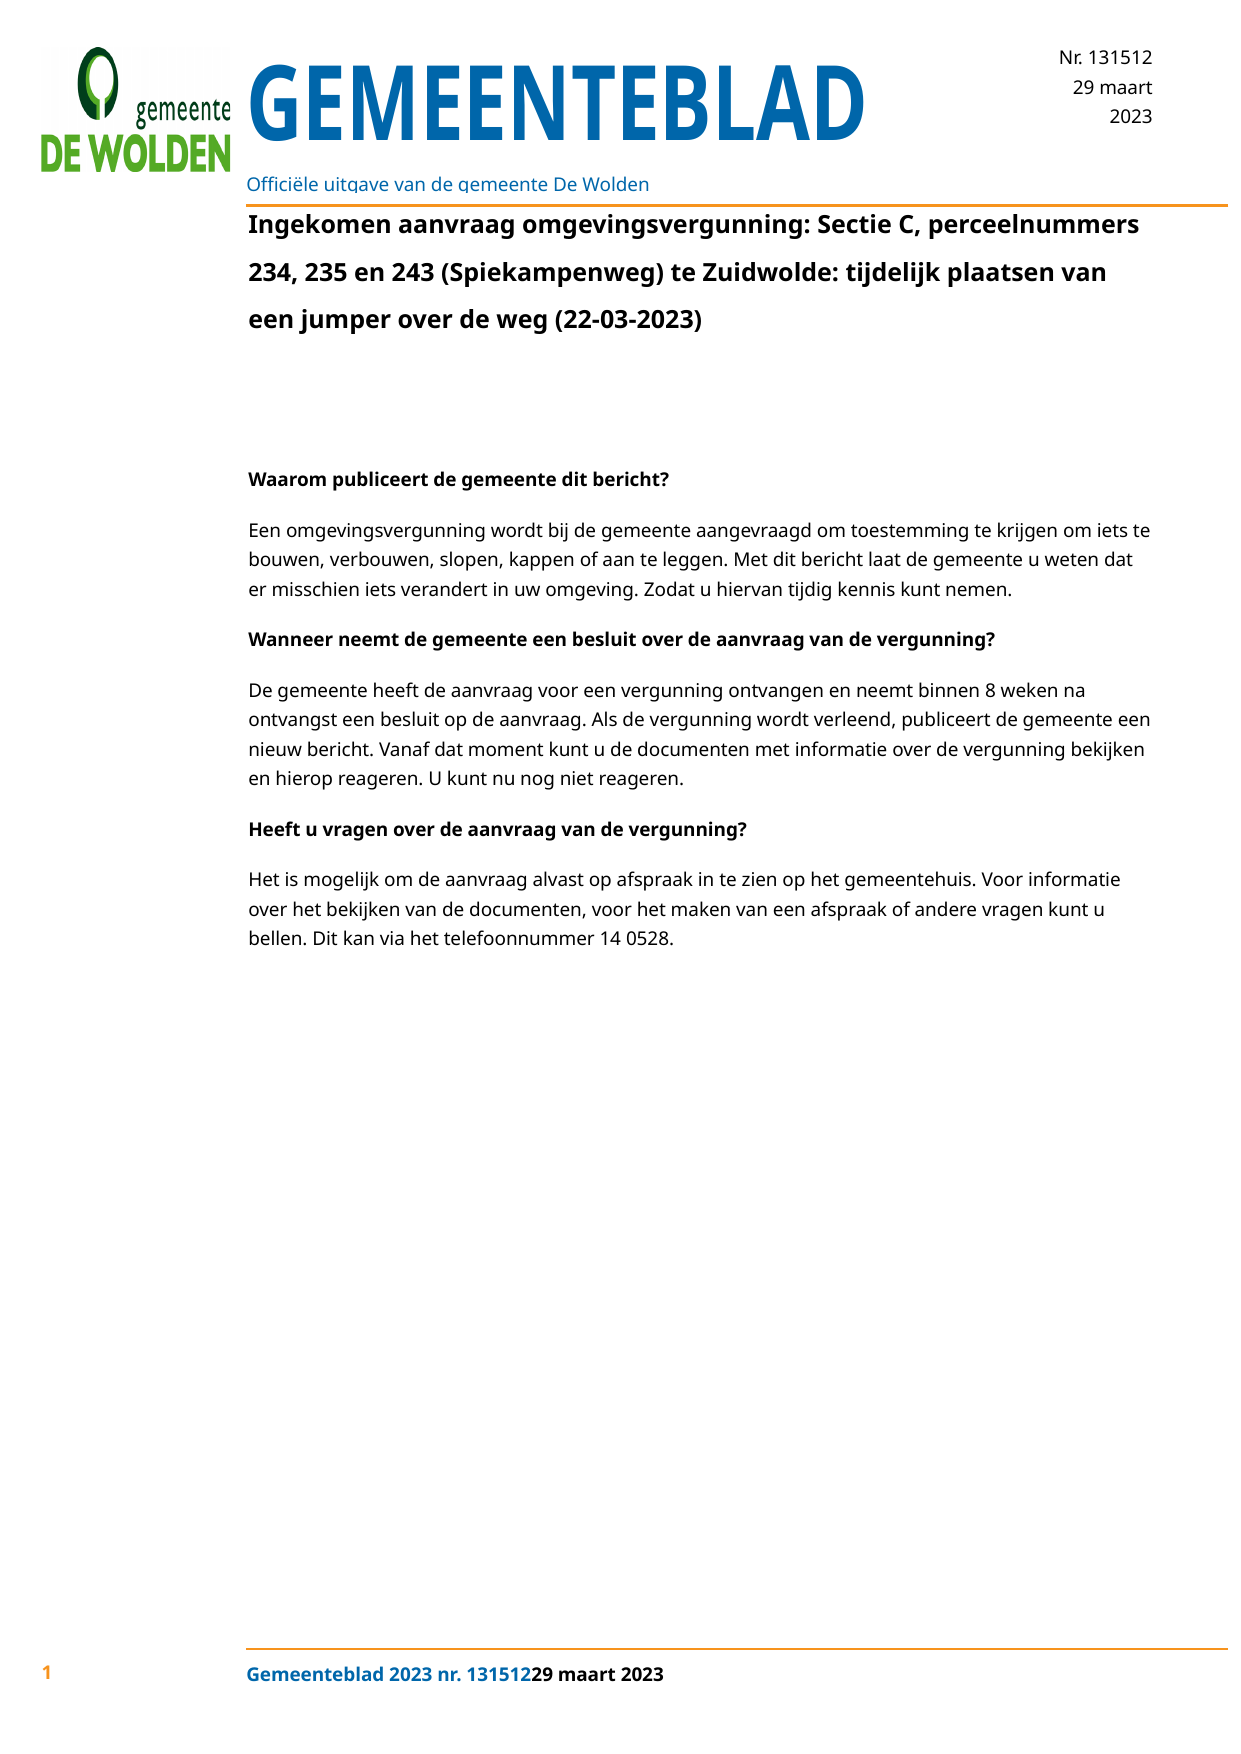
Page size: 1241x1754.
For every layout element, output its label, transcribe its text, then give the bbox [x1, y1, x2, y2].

text Een omgevingsvergunning wordt bij de gemeente aangevraagd om toestemming te krijgen om iets te bouwen, verbouwen, slopen, kappen of aan te leggen. Met dit bericht laat de gemeente u weten dat er misschien iets verandert in uw omgeving. Zodat u hiervan tijdig kennis kunt nemen. [248, 517, 1152, 602]
text Waarom publiceert de gemeente dit bericht? [248, 466, 1152, 492]
text Wanneer neemt de gemeente een besluit over de aanvraag van de vergunning? [248, 626, 1152, 652]
text De gemeente heeft de aanvraag voor een vergunning ontvangen en neemt binnen 8 weken na ontvangst een besluit op de aanvraag. Als de vergunning wordt verleend, publiceert de gemeente een nieuw bericht. Vanaf dat moment kunt u de documenten met informatie over de vergunning bekijken en hierop reageren. U kunt nu nog niet reageren. [248, 677, 1152, 791]
text Heeft u vragen over de aanvraag van de vergunning? [248, 816, 1152, 842]
text Ingekomen aanvraag omgevingsvergunning: Sectie C, perceelnummers 234, 235 en 243 (Spiekampenweg) te Zuidwolde: tijdelijk plaatsen van een jumper over de weg (22-03-2023) [248, 207, 1152, 336]
picture [41, 47, 231, 172]
text Het is mogelijk om de aanvraag alvast op afspraak in te zien op het gemeentehuis. Voor informatie over het bekijken van de documenten, voor het maken van een afspraak of andere vragen kunt u bellen. Dit kan via het telefoonnummer 14 0528. [248, 866, 1152, 951]
